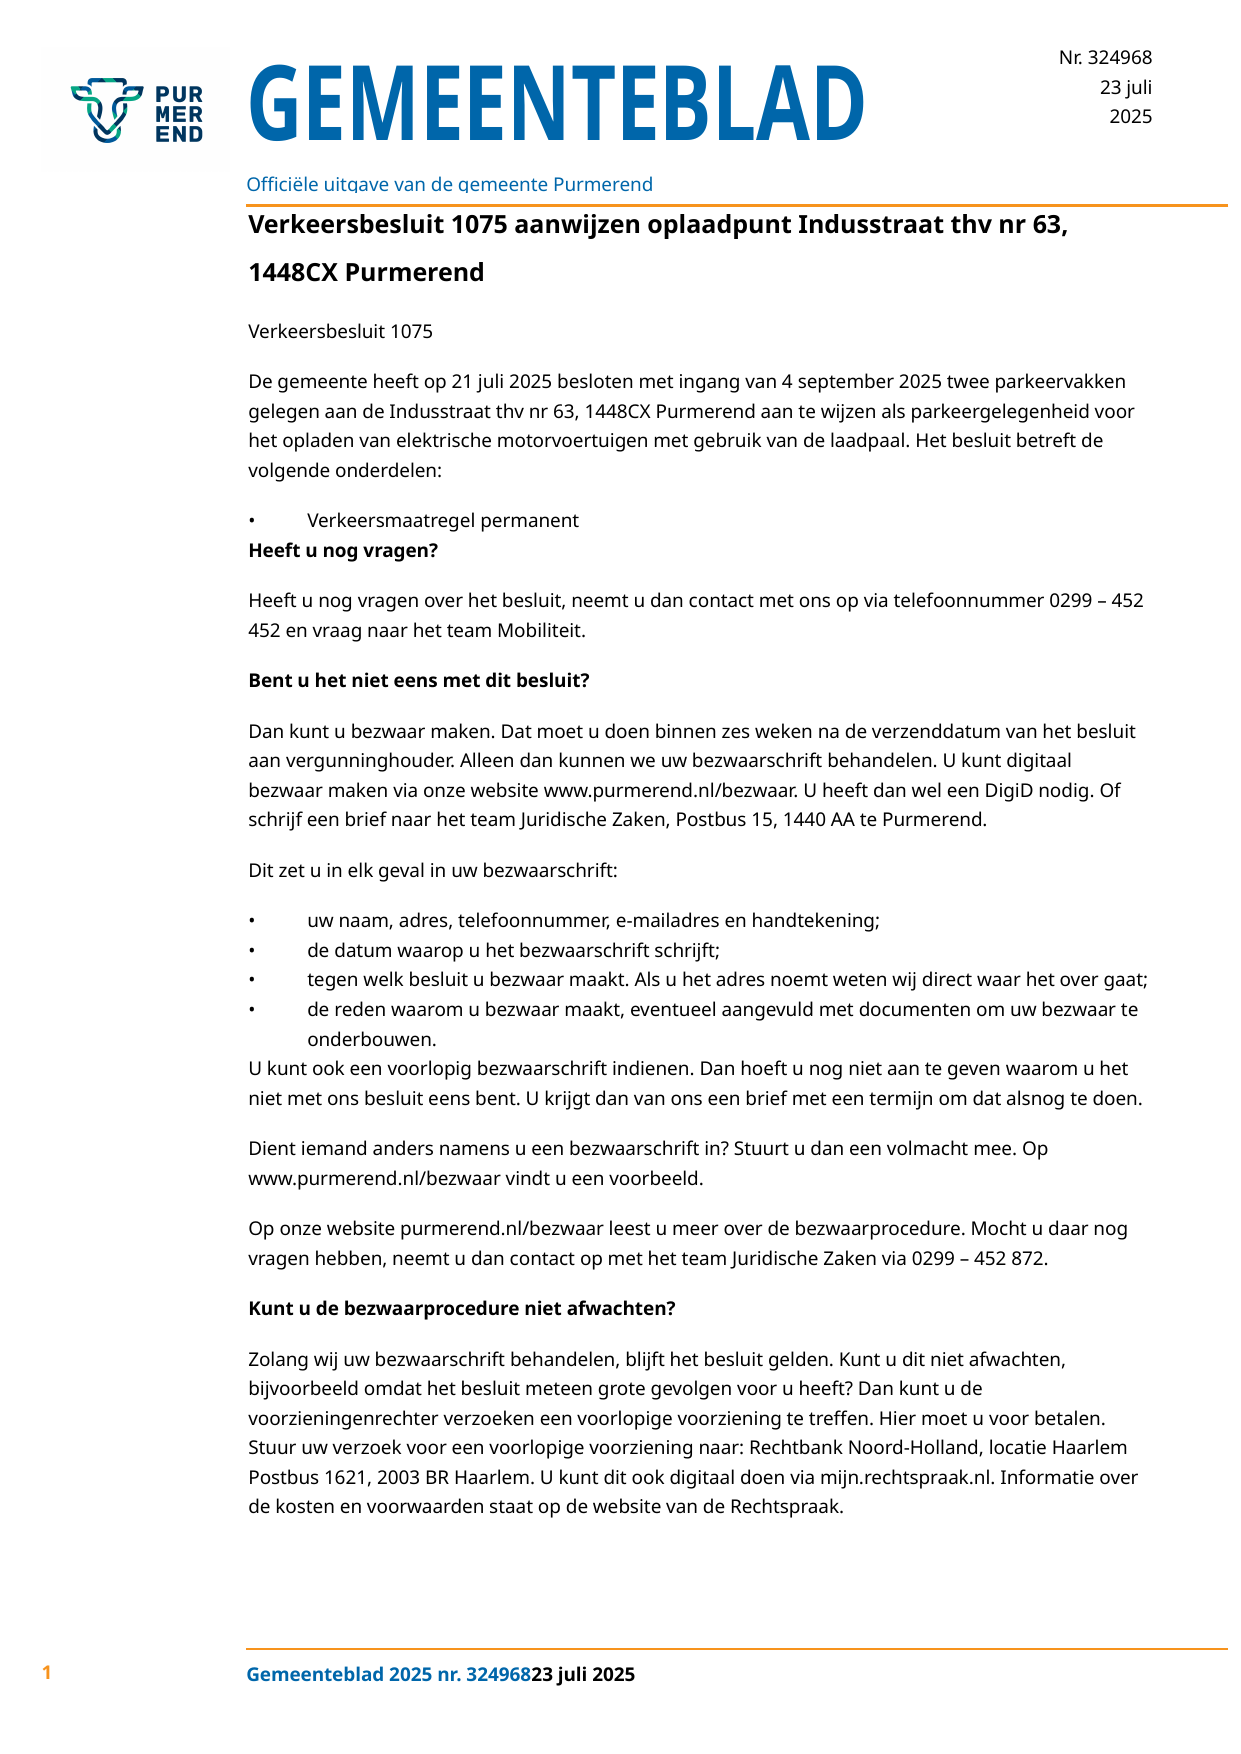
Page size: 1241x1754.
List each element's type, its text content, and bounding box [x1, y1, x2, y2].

text Dient iemand anders namens u een bezwaarschrift in? Stuurt u dan een volmacht mee. Op www.purmerend.nl/bezwaar vindt u een voorbeeld. [248, 1135, 1152, 1191]
list tegen welk besluit u bezwaar maakt. Als u het adres noemt weten wij direct waar het over gaat; [248, 967, 1152, 992]
text Kunt u de bezwaarprocedure niet afwachten? [248, 1295, 1152, 1321]
text Verkeersbesluit 1075 aanwijzen oplaadpunt Indusstraat thv nr 63, 1448CX Purmerend [248, 207, 1152, 288]
list Verkeersmaatregel permanent [248, 507, 1152, 533]
list de datum waarop u het bezwaarschrift schrijft; [248, 937, 1152, 963]
picture [41, 47, 231, 172]
text Bent u het niet eens met dit besluit? [248, 667, 1152, 693]
list uw naam, adres, telefoonnummer, e-mailadres en handtekening; [248, 907, 1152, 933]
text Dan kunt u bezwaar maken. Dat moet u doen binnen zes weken na de verzenddatum van het besluit aan vergunninghouder. Alleen dan kunnen we uw bezwaarschrift behandelen. U kunt digitaal bezwaar maken via onze website www.purmerend.nl/bezwaar. U heeft dan wel een DigiD nodig. Of schrijf een brief naar het team Juridische Zaken, Postbus 15, 1440 AA te Purmerend. [248, 718, 1152, 832]
text Heeft u nog vragen over het besluit, neemt u dan contact met ons op via telefoonnummer 0299 – 452 452 en vraag naar het team Mobiliteit. [248, 587, 1152, 643]
text Dit zet u in elk geval in uw bezwaarschrift: [248, 857, 1152, 883]
list de reden waarom u bezwaar maakt, eventueel aangevuld met documenten om uw bezwaar te onderbouwen. [248, 996, 1152, 1052]
text U kunt ook een voorlopig bezwaarschrift indienen. Dan hoeft u nog niet aan te geven waarom u het niet met ons besluit eens bent. U krijgt dan van ons een brief met een termijn om dat alsnog te doen. [248, 1055, 1152, 1111]
text Heeft u nog vragen? [248, 537, 1152, 563]
text Zolang wij uw bezwaarschrift behandelen, blijft het besluit gelden. Kunt u dit niet afwachten, bijvoorbeeld omdat het besluit meteen grote gevolgen voor u heeft? Dan kunt u de voorzieningenrechter verzoeken een voorlopige voorziening te treffen. Hier moet u voor betalen. Stuur uw verzoek voor een voorlopige voorziening naar: Rechtbank Noord-Holland, locatie Haarlem Postbus 1621, 2003 BR Haarlem. U kunt dit ook digitaal doen via mijn.rechtspraak.nl. Informatie over de kosten en voorwaarden staat op de website van de Rechtspraak. [248, 1346, 1152, 1519]
text Op onze website purmerend.nl/bezwaar leest u meer over de bezwaarprocedure. Mocht u daar nog vragen hebben, neemt u dan contact op met het team Juridische Zaken via 0299 – 452 872. [248, 1215, 1152, 1271]
text De gemeente heeft op 21 juli 2025 besloten met ingang van 4 september 2025 twee parkeervakken gelegen aan de Indusstraat thv nr 63, 1448CX Purmerend aan te wijzen als parkeergelegenheid voor het opladen van elektrische motorvoertuigen met gebruik van de laadpaal. Het besluit betreft de volgende onderdelen: [248, 368, 1152, 483]
text Verkeersbesluit 1075 [248, 318, 1152, 344]
